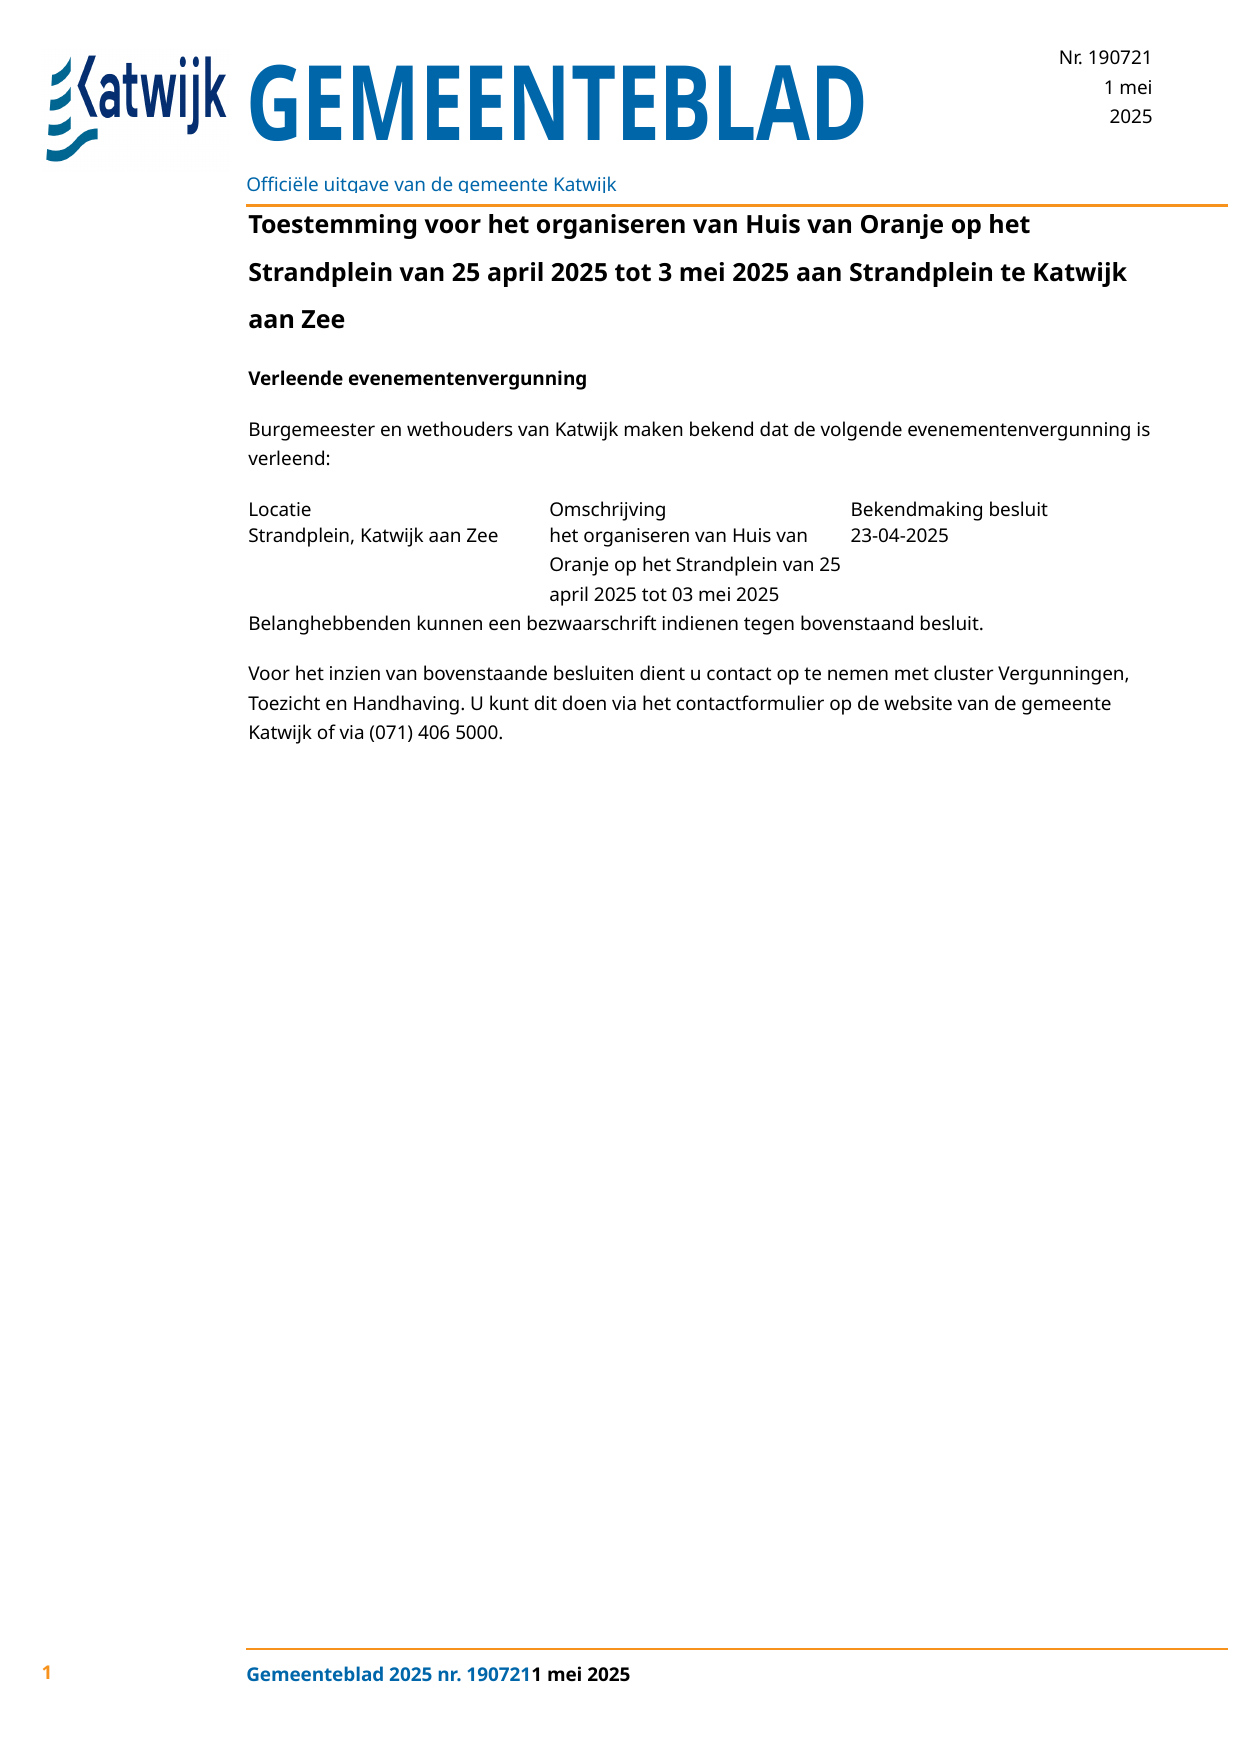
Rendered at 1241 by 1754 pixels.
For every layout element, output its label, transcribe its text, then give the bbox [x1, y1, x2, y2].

table_cell 23-04-2025 [850, 522, 1152, 607]
table_header Omschrijving [549, 496, 850, 522]
text Voor het inzien van bovenstaande besluiten dient u contact op te nemen met cluster Vergunningen, Toezicht en Handhaving. U kunt dit doen via het contactformulier op de website van de gemeente Katwijk of via (071) 406 5000. [248, 660, 1152, 745]
text Toestemming voor het organiseren van Huis van Oranje op het Strandplein van 25 april 2025 tot 3 mei 2025 aan Strandplein te Katwijk aan Zee [248, 207, 1152, 336]
picture [41, 47, 231, 172]
text Verleende evenementenvergunning [248, 366, 1152, 391]
table_header Bekendmaking besluit [850, 496, 1152, 522]
text Belanghebbenden kunnen een bezwaarschrift indienen tegen bovenstaand besluit. [248, 610, 1152, 636]
table_cell Strandplein, Katwijk aan Zee [248, 522, 549, 607]
text Burgemeester en wethouders van Katwijk maken bekend dat de volgende evenementenvergunning is verleend: [248, 416, 1152, 471]
table_header Locatie [248, 496, 549, 522]
table_cell het organiseren van Huis van Oranje op het Strandplein van 25 april 2025 tot 03 mei 2025 [549, 522, 850, 607]
